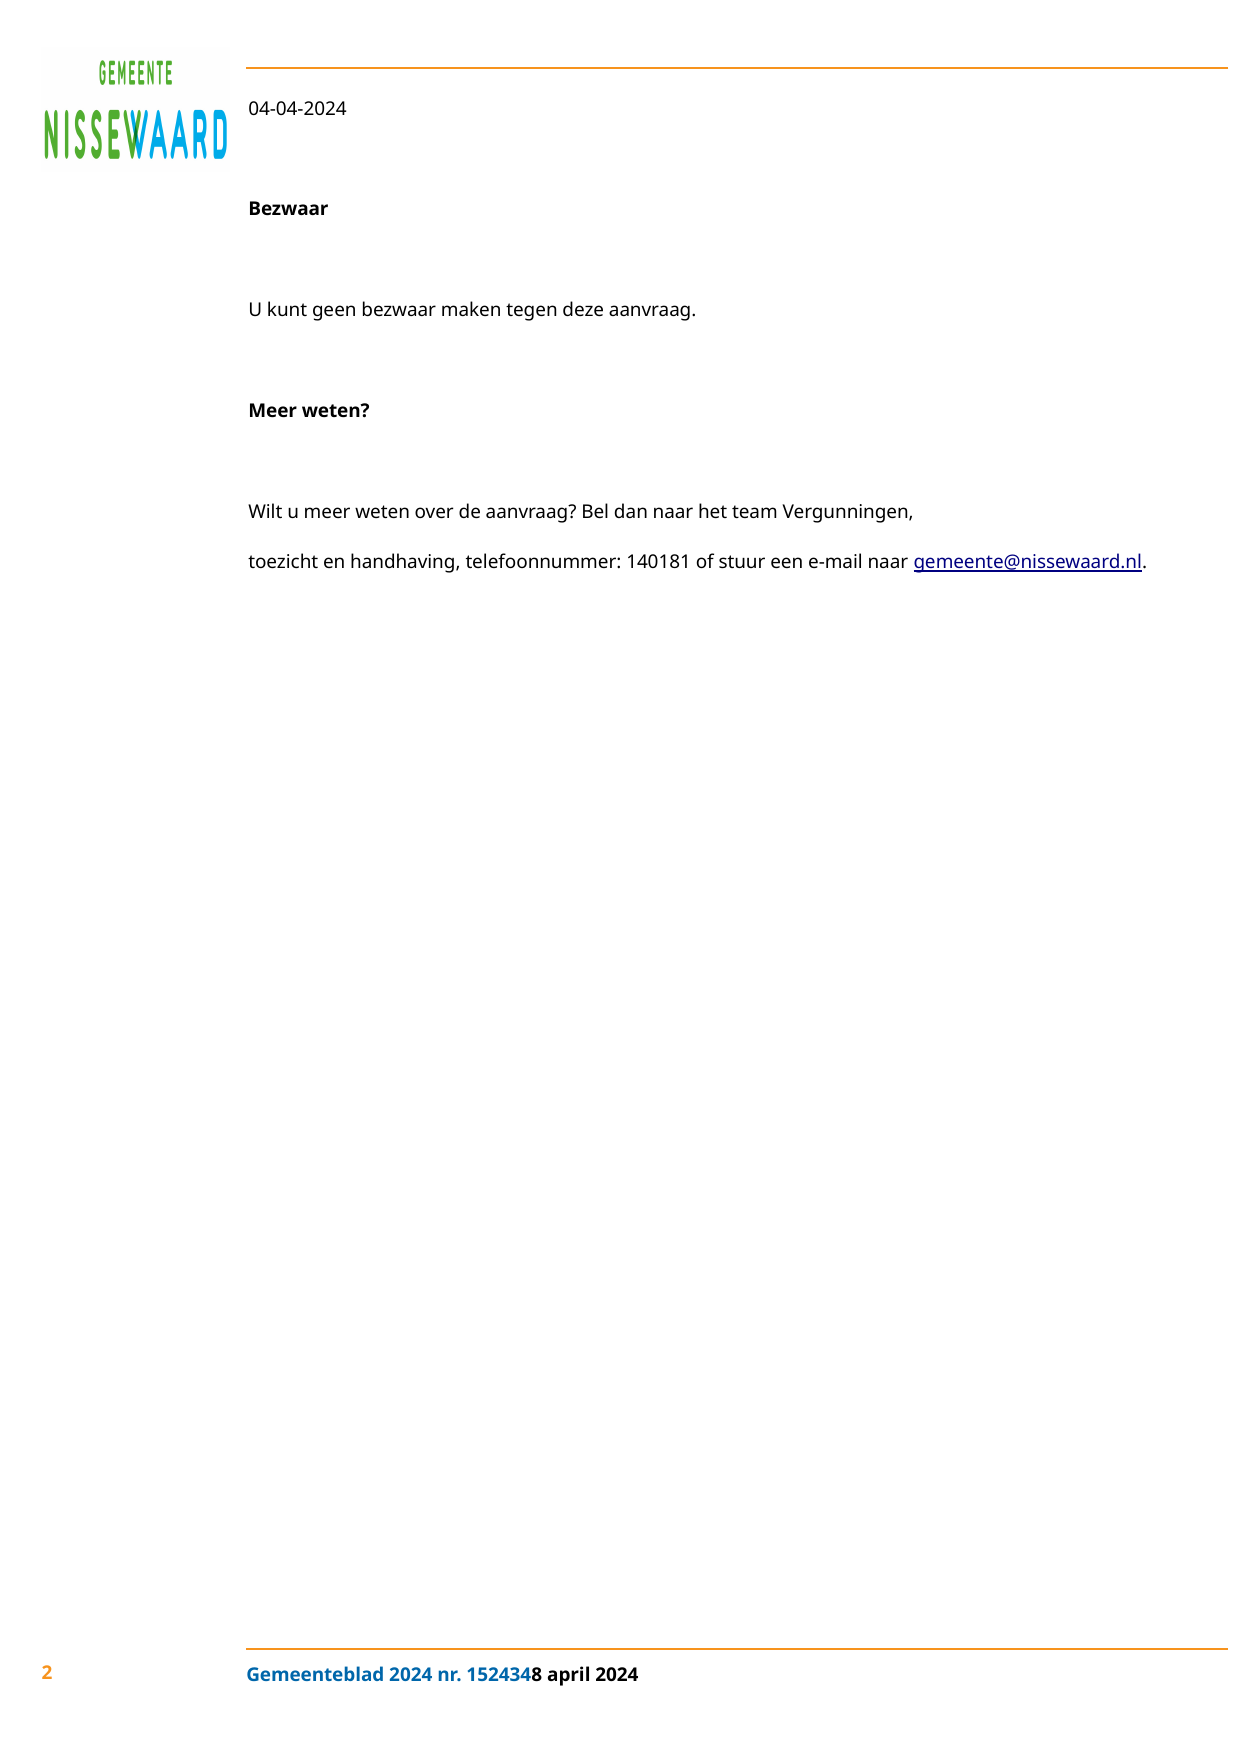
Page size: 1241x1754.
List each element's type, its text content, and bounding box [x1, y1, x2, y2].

text 04-04-2024 [248, 95, 1152, 121]
text Wilt u meer weten over de aanvraag? Bel dan naar het team Vergunningen, [248, 498, 1152, 524]
text Meer weten? [248, 397, 1152, 423]
text Bezwaar [248, 196, 1152, 221]
text toezicht en handhaving, telefoonnummer: 140181 of stuur een e-mail naar gemeente@nissewaard.nl. [248, 548, 1152, 574]
text U kunt geen bezwaar maken tegen deze aanvraag. [248, 296, 1152, 322]
picture [41, 47, 231, 172]
